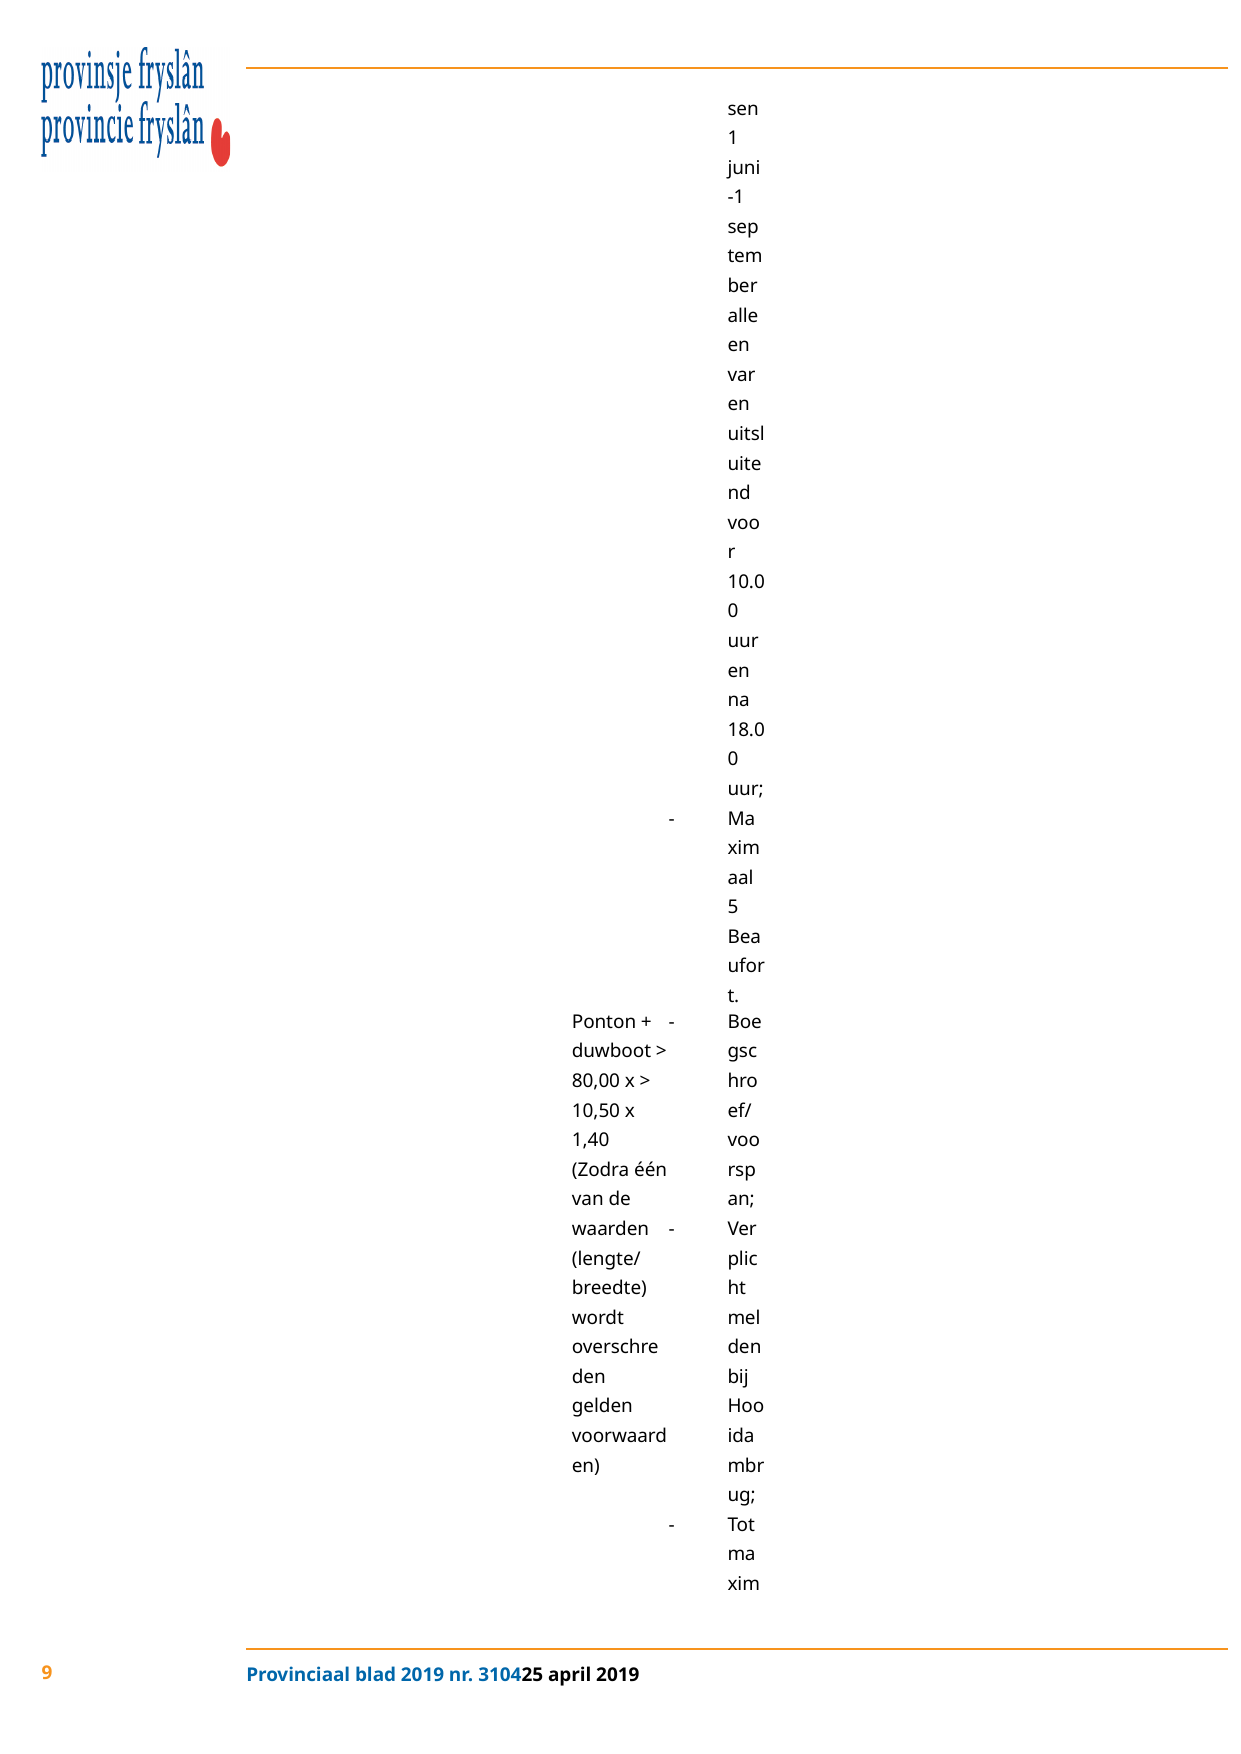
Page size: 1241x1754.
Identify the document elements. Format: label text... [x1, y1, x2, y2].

table_cell [345, 95, 475, 1596]
table_cell Ponton + duwboot > 80,00 x > 10,50 x 1,40 (Zodra één van de waarden (lengte/ breedte) wordt overschreden gelden voorwaarden) [572, 1008, 668, 1596]
table_cell Boegschroef/ voorspan; Verplicht melden bij Hooidambrug; Tot maxim [668, 1008, 765, 1596]
table_cell [572, 95, 668, 1008]
picture [41, 47, 231, 172]
table_cell sen 1 juni-1 september alleen varen uitsluitend voor 10.00 uur en na 18.00 uur; Maximaal 5 Beaufort. [668, 95, 765, 1008]
table_cell [248, 95, 344, 1596]
table_cell [475, 95, 572, 1596]
